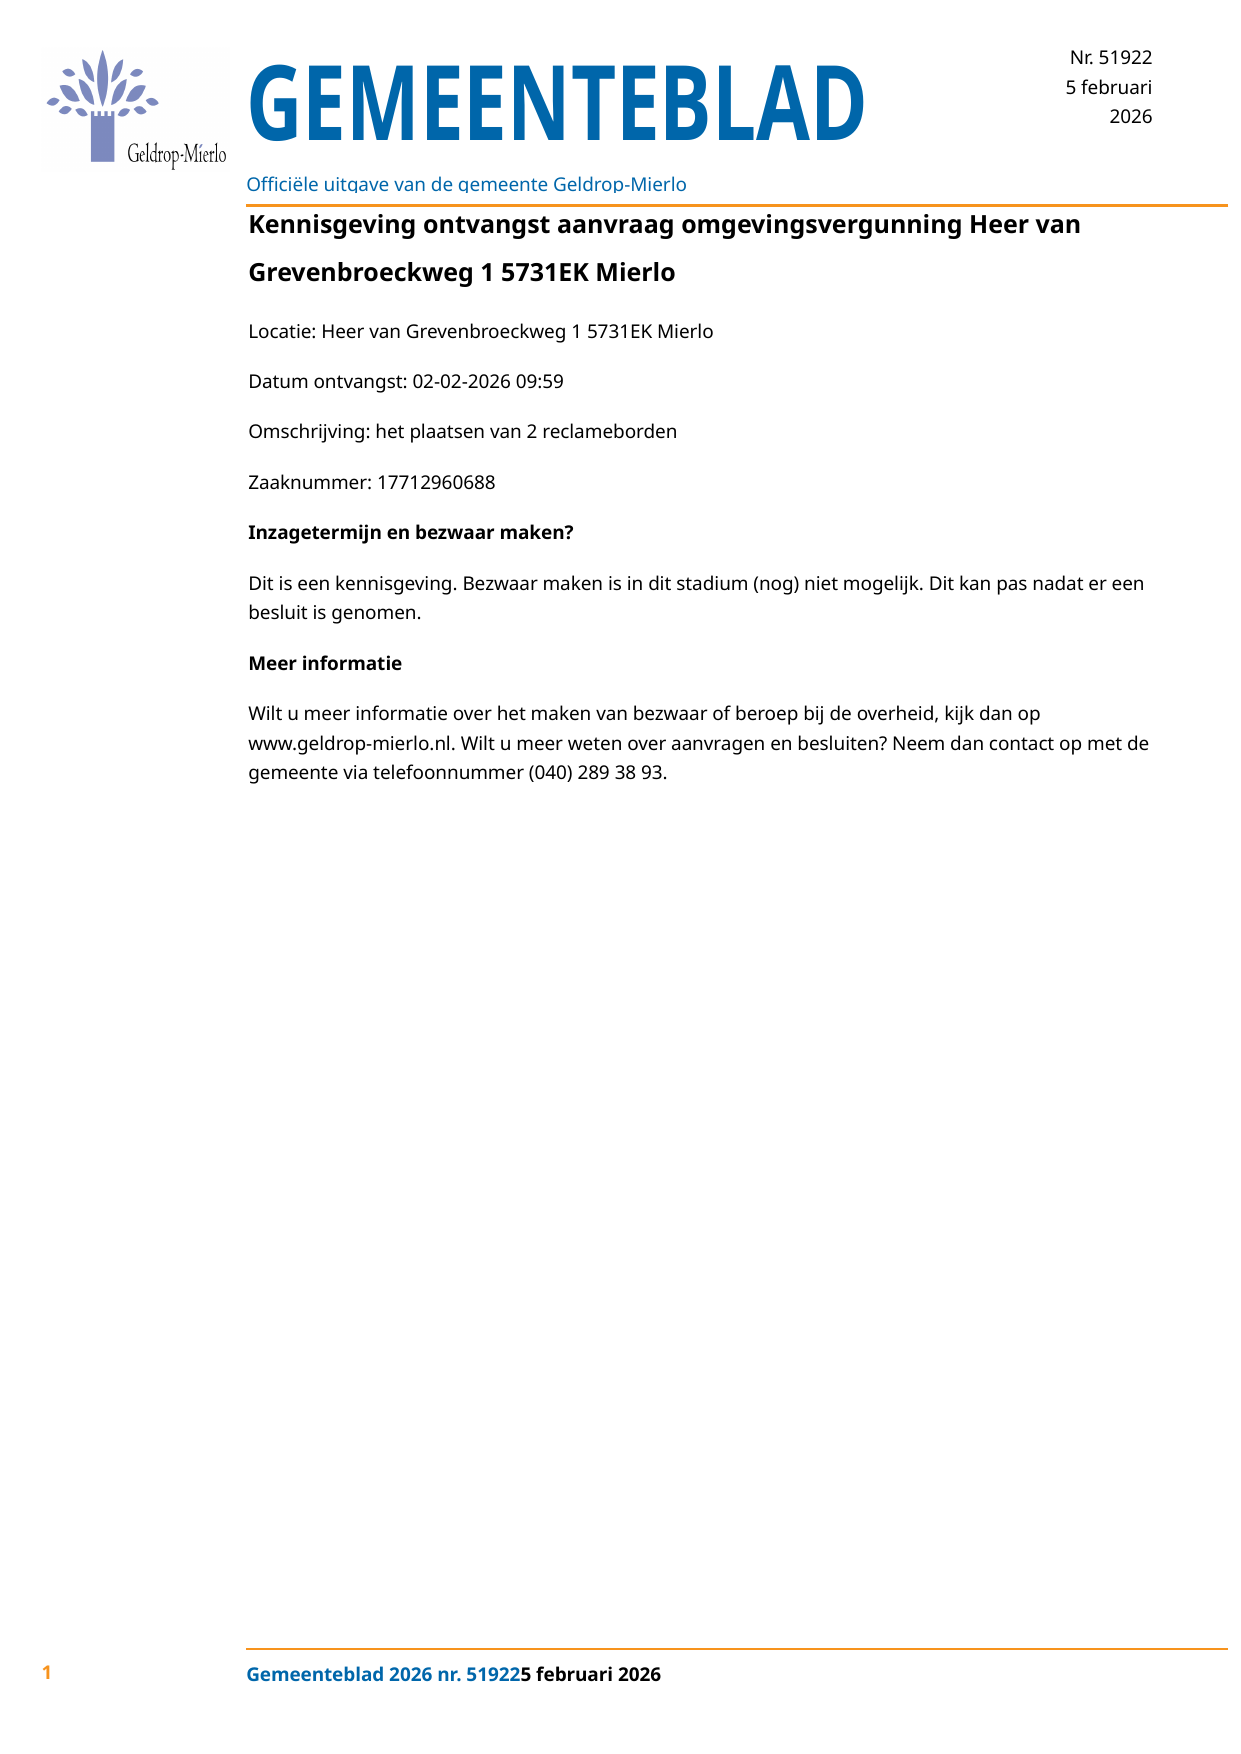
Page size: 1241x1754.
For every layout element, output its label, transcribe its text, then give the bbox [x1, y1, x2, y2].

text Wilt u meer informatie over het maken van bezwaar of beroep bij de overheid, kijk dan op www.geldrop-mierlo.nl. Wilt u meer weten over aanvragen en besluiten? Neem dan contact op met de gemeente via telefoonnummer (040) 289 38 93. [248, 700, 1152, 785]
text Meer informatie [248, 650, 1152, 676]
text Inzagetermijn en bezwaar maken? [248, 519, 1152, 545]
text Dit is een kennisgeving. Bezwaar maken is in dit stadium (nog) niet mogelijk. Dit kan pas nadat er een besluit is genomen. [248, 570, 1152, 625]
picture [41, 47, 231, 172]
text Datum ontvangst: 02-02-2026 09:59 [248, 368, 1152, 394]
text Zaaknummer: 17712960688 [248, 469, 1152, 495]
text Kennisgeving ontvangst aanvraag omgevingsvergunning Heer van Grevenbroeckweg 1 5731EK Mierlo [248, 207, 1152, 288]
text Omschrijving: het plaatsen van 2 reclameborden [248, 419, 1152, 444]
text Locatie: Heer van Grevenbroeckweg 1 5731EK Mierlo [248, 318, 1152, 344]
